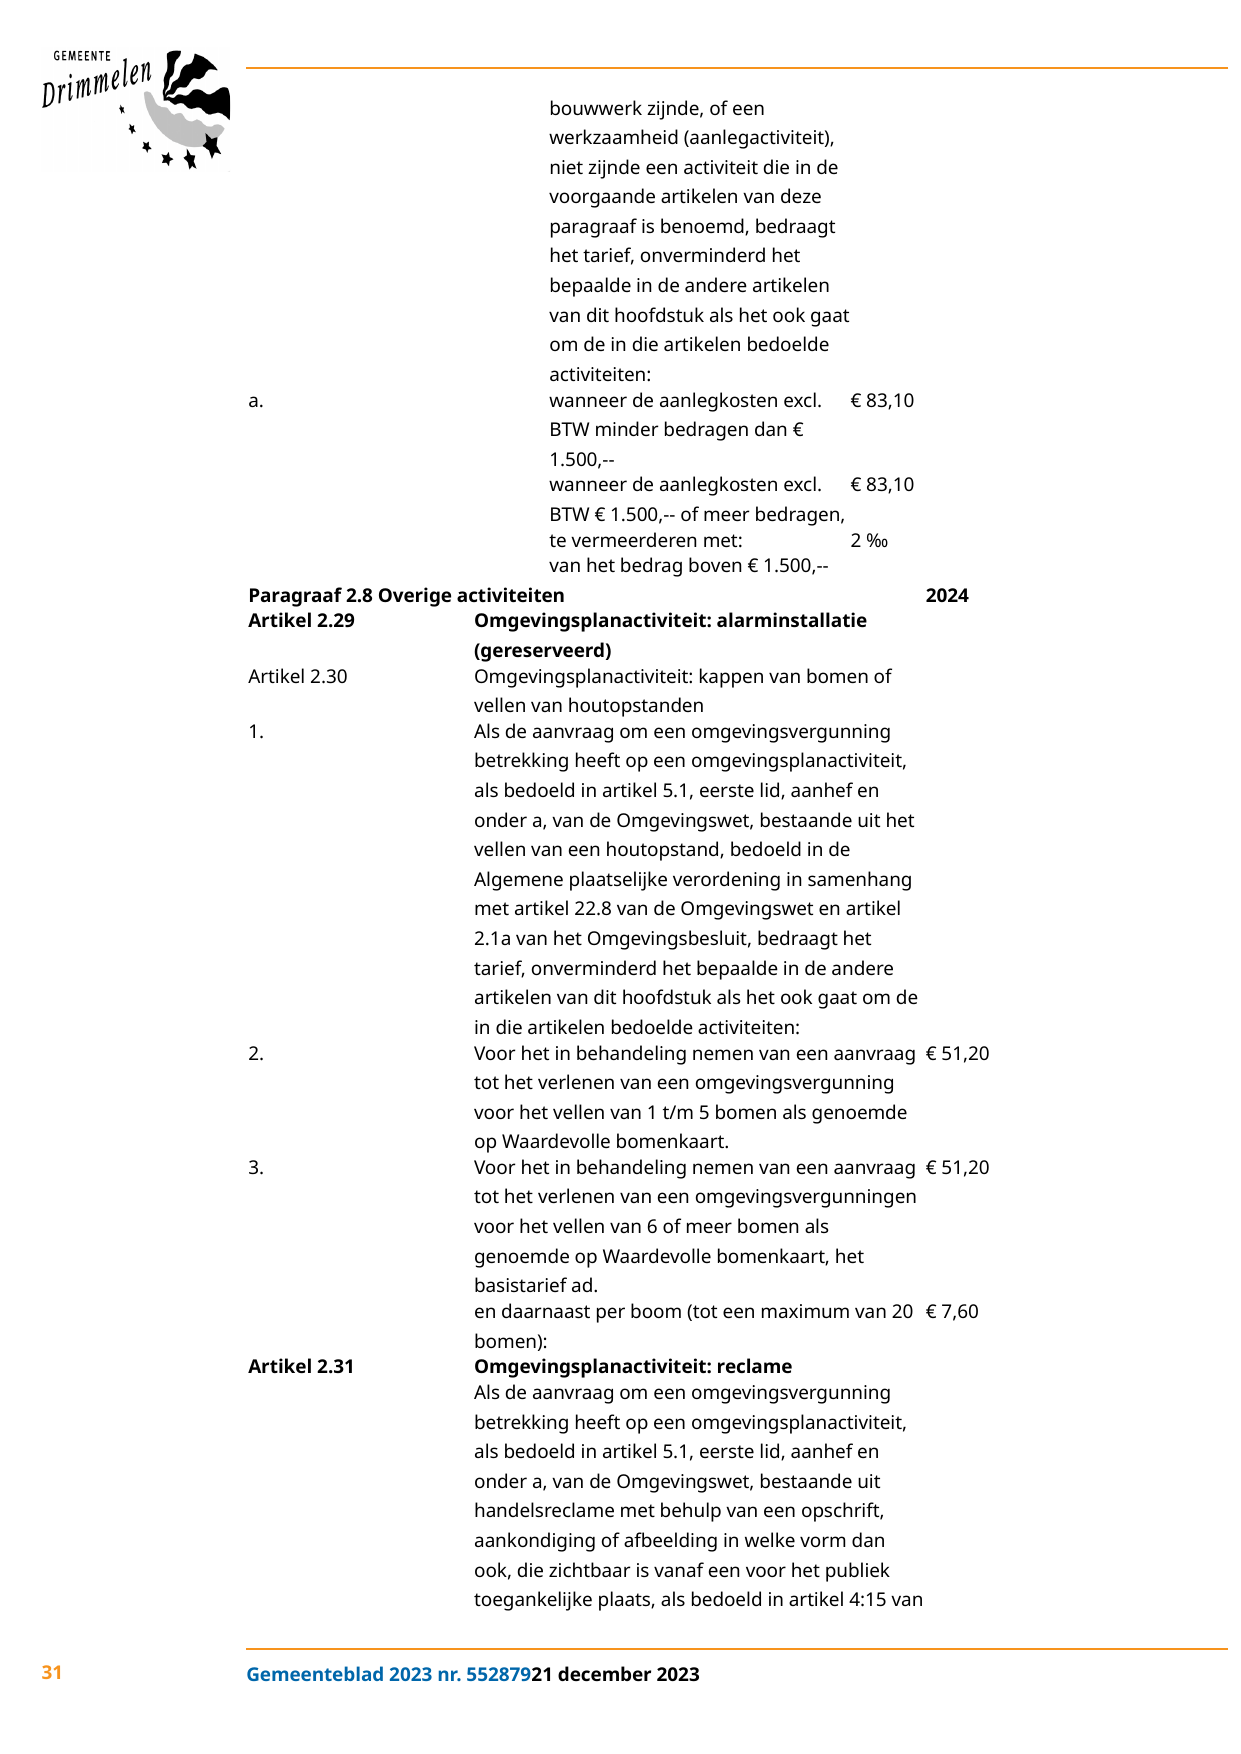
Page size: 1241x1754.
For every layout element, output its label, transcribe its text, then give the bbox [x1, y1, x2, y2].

table_cell [248, 1379, 474, 1612]
table_cell € 51,20 [926, 1040, 1152, 1154]
table_cell Omgevingsplanactiviteit: kappen van bomen of vellen van houtopstanden [474, 663, 926, 718]
table_cell [926, 718, 1152, 1040]
table_cell Artikel 2.29 [248, 608, 474, 663]
table_cell Artikel 2.30 [248, 663, 474, 718]
table_cell Als de aanvraag om een omgevingsvergunning betrekking heeft op een omgevingsplanactiviteit, als bedoeld in artikel 5.1, eerste lid, aanhef en onder a, van de Omgevingswet, bestaande uit handelsreclame met behulp van een opschrift, aankondiging of afbeelding in welke vorm dan ook, die zichtbaar is vanaf een voor het publiek toegankelijke plaats, als bedoeld in artikel 4:15 van [474, 1379, 926, 1612]
table_cell Voor het in behandeling nemen van een aanvraag tot het verlenen van een omgevingsvergunningen voor het vellen van 6 of meer bomen als genoemde op Waardevolle bomenkaart, het basistarief ad. [474, 1154, 926, 1298]
table_header 2024 [926, 582, 1152, 607]
table_cell € 83,10 [850, 387, 1152, 472]
table_cell [248, 527, 549, 553]
table_cell € 7,60 [926, 1298, 1152, 1353]
table_cell [248, 553, 549, 578]
table_cell en daarnaast per boom (tot een maximum van 20 bomen): [474, 1298, 926, 1353]
table_cell a. [248, 387, 549, 472]
table_cell Omgevingsplanactiviteit: reclame [474, 1354, 926, 1379]
table_cell van het bedrag boven € 1.500,-- [549, 553, 850, 578]
picture [41, 47, 231, 172]
table_cell Artikel 2.31 [248, 1354, 474, 1379]
table_cell bouwwerk zijnde, of een werkzaamheid (aanlegactiviteit), niet zijnde een activiteit die in de voorgaande artikelen van deze paragraaf is benoemd, bedraagt het tarief, onverminderd het bepaalde in de andere artikelen van dit hoofdstuk als het ook gaat om de in die artikelen bedoelde activiteiten: [549, 95, 850, 387]
table_cell wanneer de aanlegkosten excl. BTW € 1.500,-- of meer bedragen, [549, 472, 850, 527]
table_cell [926, 1379, 1152, 1612]
table_cell [926, 1354, 1152, 1379]
table_cell [850, 553, 1152, 578]
table_cell [926, 663, 1152, 718]
table_cell [850, 95, 1152, 387]
table_cell € 83,10 [850, 472, 1152, 527]
table_cell [248, 95, 549, 387]
table_header Paragraaf 2.8 Overige activiteiten [248, 582, 926, 607]
table_cell [926, 608, 1152, 663]
table_cell € 51,20 [926, 1154, 1152, 1298]
table_cell [248, 472, 549, 527]
table_cell 3. [248, 1154, 474, 1298]
table_cell wanneer de aanlegkosten excl. BTW minder bedragen dan € 1.500,-- [549, 387, 850, 472]
table_cell [248, 1298, 474, 1353]
table_cell Als de aanvraag om een omgevingsvergunning betrekking heeft op een omgevingsplanactiviteit, als bedoeld in artikel 5.1, eerste lid, aanhef en onder a, van de Omgevingswet, bestaande uit het vellen van een houtopstand, bedoeld in de Algemene plaatselijke verordening in samenhang met artikel 22.8 van de Omgevingswet en artikel 2.1a van het Omgevingsbesluit, bedraagt het tarief, onverminderd het bepaalde in de andere artikelen van dit hoofdstuk als het ook gaat om de in die artikelen bedoelde activiteiten: [474, 718, 926, 1040]
table_cell 1. [248, 718, 474, 1040]
table_cell 2 ‰ [850, 527, 1152, 553]
table_cell Voor het in behandeling nemen van een aanvraag tot het verlenen van een omgevingsvergunning voor het vellen van 1 t/m 5 bomen als genoemde op Waardevolle bomenkaart. [474, 1040, 926, 1154]
table_cell te vermeerderen met: [549, 527, 850, 553]
table_cell 2. [248, 1040, 474, 1154]
table_cell Omgevingsplanactiviteit: alarminstallatie (gereserveerd) [474, 608, 926, 663]
